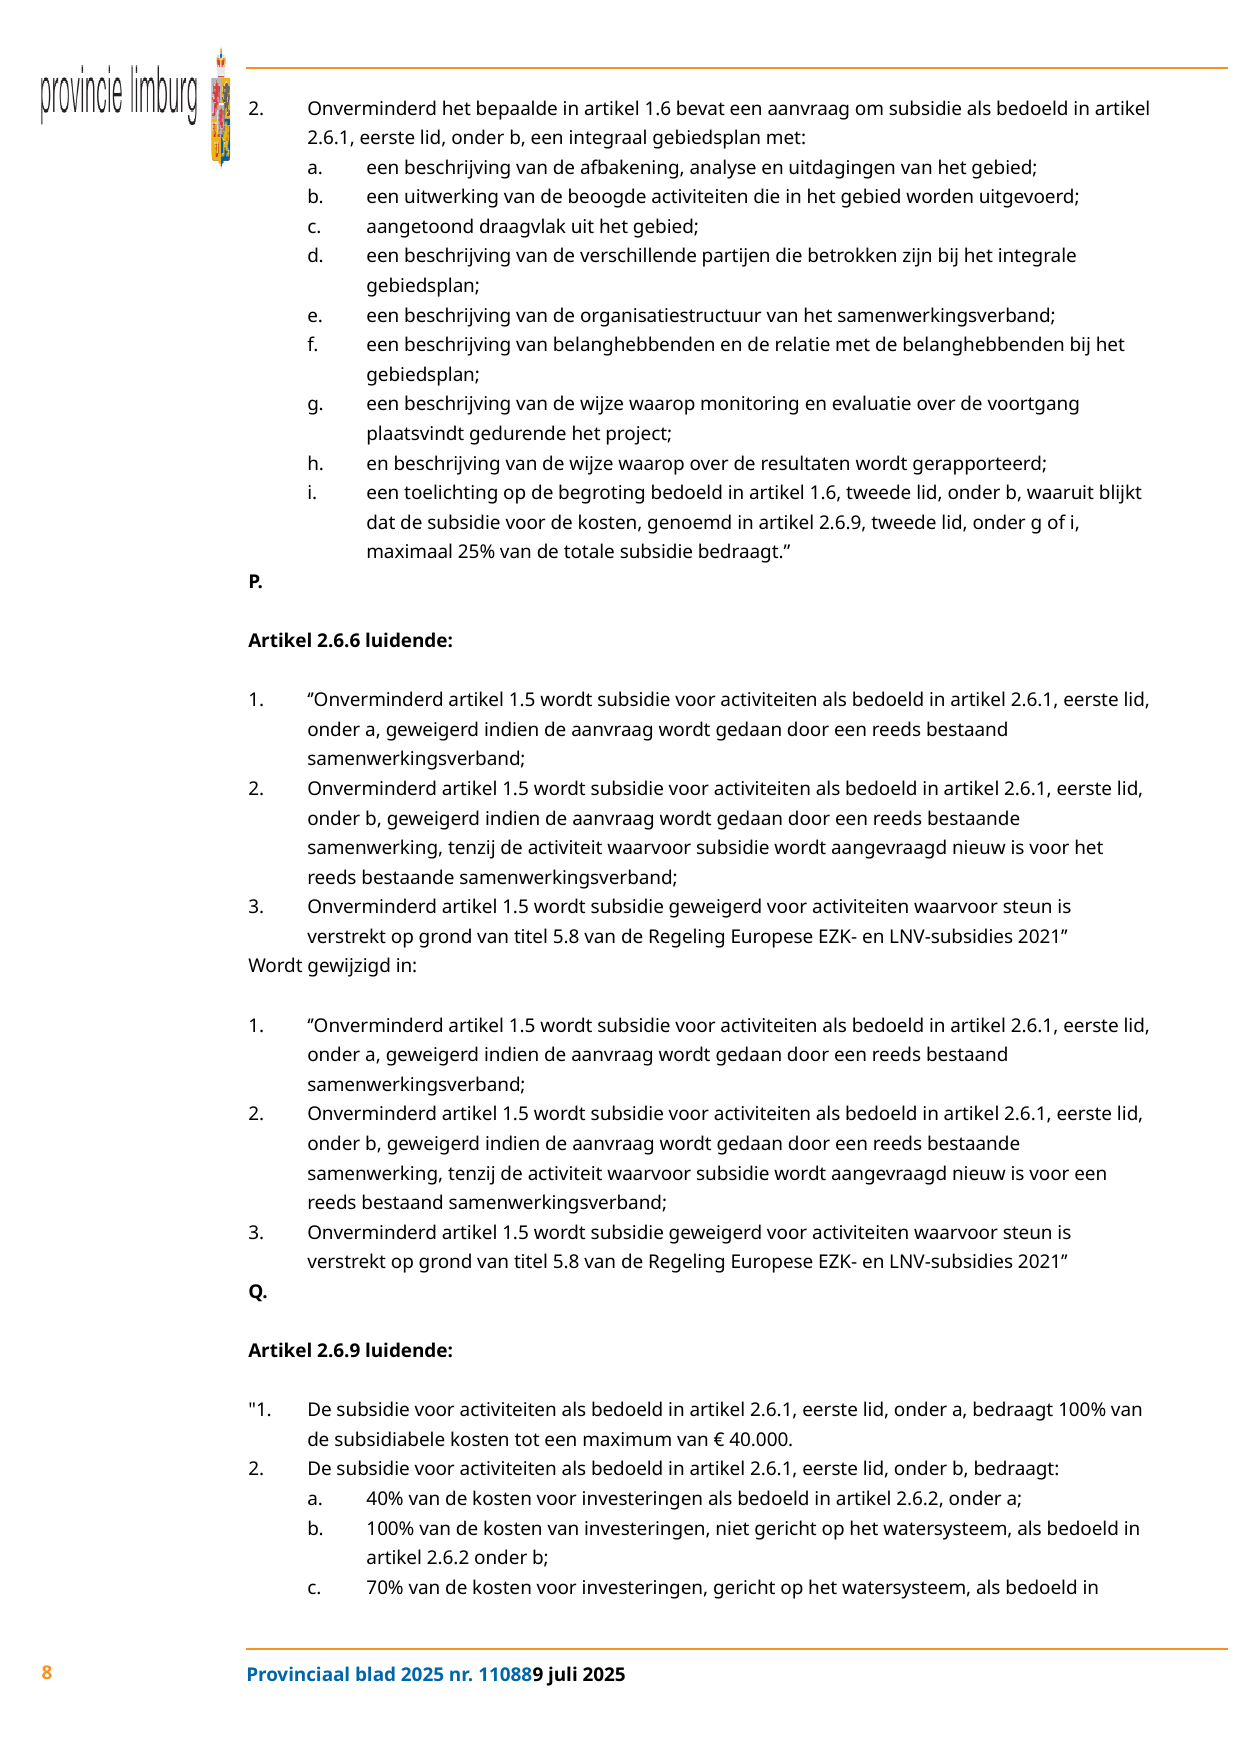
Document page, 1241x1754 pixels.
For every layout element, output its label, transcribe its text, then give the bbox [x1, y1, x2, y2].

list 70% van de kosten voor investeringen, gericht op het watersysteem, als bedoeld in [307, 1574, 1152, 1600]
list Onverminderd artikel 1.5 wordt subsidie geweigerd voor activiteiten waarvoor steun is verstrekt op grond van titel 5.8 van de Regeling Europese EZK- en LNV-subsidies 2021’’ [248, 893, 1152, 949]
text Q. [248, 1278, 1152, 1304]
list en beschrijving van de wijze waarop over de resultaten wordt gerapporteerd; [307, 450, 1152, 476]
list 40% van de kosten voor investeringen als bedoeld in artikel 2.6.2, onder a; [307, 1485, 1152, 1511]
list 100% van de kosten van investeringen, niet gericht op het watersysteem, als bedoeld in artikel 2.6.2 onder b; [307, 1515, 1152, 1570]
list een beschrijving van de afbakening, analyse en uitdagingen van het gebied; [307, 154, 1152, 180]
list een beschrijving van de wijze waarop monitoring en evaluatie over de voortgang plaatsvindt gedurende het project; [307, 391, 1152, 446]
text Artikel 2.6.9 luidende: [248, 1337, 1152, 1363]
list De subsidie voor activiteiten als bedoeld in artikel 2.6.1, eerste lid, onder b, bedraagt: [248, 1456, 1152, 1481]
list Onverminderd artikel 1.5 wordt subsidie geweigerd voor activiteiten waarvoor steun is verstrekt op grond van titel 5.8 van de Regeling Europese EZK- en LNV-subsidies 2021’’ [248, 1219, 1152, 1274]
list ‘’Onverminderd artikel 1.5 wordt subsidie voor activiteiten als bedoeld in artikel 2.6.1, eerste lid, onder a, geweigerd indien de aanvraag wordt gedaan door een reeds bestaand samenwerkingsverband; [248, 1012, 1152, 1097]
list een beschrijving van de verschillende partijen die betrokken zijn bij het integrale gebiedsplan; [307, 243, 1152, 298]
list De subsidie voor activiteiten als bedoeld in artikel 2.6.1, eerste lid, onder a, bedraagt 100% van de subsidiabele kosten tot een maximum van € 40.000. [248, 1396, 1152, 1452]
list een toelichting op de begroting bedoeld in artikel 1.6, tweede lid, onder b, waaruit blijkt dat de subsidie voor de kosten, genoemd in artikel 2.6.9, tweede lid, onder g of i, maximaal 25% van de totale subsidie bedraagt.’’ [307, 479, 1152, 564]
picture [41, 47, 231, 172]
list een uitwerking van de beoogde activiteiten die in het gebied worden uitgevoerd; [307, 183, 1152, 209]
text Artikel 2.6.6 luidende: [248, 627, 1152, 653]
list Onverminderd artikel 1.5 wordt subsidie voor activiteiten als bedoeld in artikel 2.6.1, eerste lid, onder b, geweigerd indien de aanvraag wordt gedaan door een reeds bestaande samenwerking, tenzij de activiteit waarvoor subsidie wordt aangevraagd nieuw is voor een reeds bestaand samenwerkingsverband; [248, 1101, 1152, 1215]
text Wordt gewijzigd in: [248, 953, 1152, 978]
list ‘’Onverminderd artikel 1.5 wordt subsidie voor activiteiten als bedoeld in artikel 2.6.1, eerste lid, onder a, geweigerd indien de aanvraag wordt gedaan door een reeds bestaand samenwerkingsverband; [248, 686, 1152, 771]
list een beschrijving van belanghebbenden en de relatie met de belanghebbenden bij het gebiedsplan; [307, 331, 1152, 387]
list een beschrijving van de organisatiestructuur van het samenwerkingsverband; [307, 302, 1152, 328]
list Onverminderd het bepaalde in artikel 1.6 bevat een aanvraag om subsidie als bedoeld in artikel 2.6.1, eerste lid, onder b, een integraal gebiedsplan met: [248, 95, 1152, 150]
list aangetoond draagvlak uit het gebied; [307, 213, 1152, 239]
text P. [248, 568, 1152, 594]
list Onverminderd artikel 1.5 wordt subsidie voor activiteiten als bedoeld in artikel 2.6.1, eerste lid, onder b, geweigerd indien de aanvraag wordt gedaan door een reeds bestaande samenwerking, tenzij de activiteit waarvoor subsidie wordt aangevraagd nieuw is voor het reeds bestaande samenwerkingsverband; [248, 775, 1152, 890]
